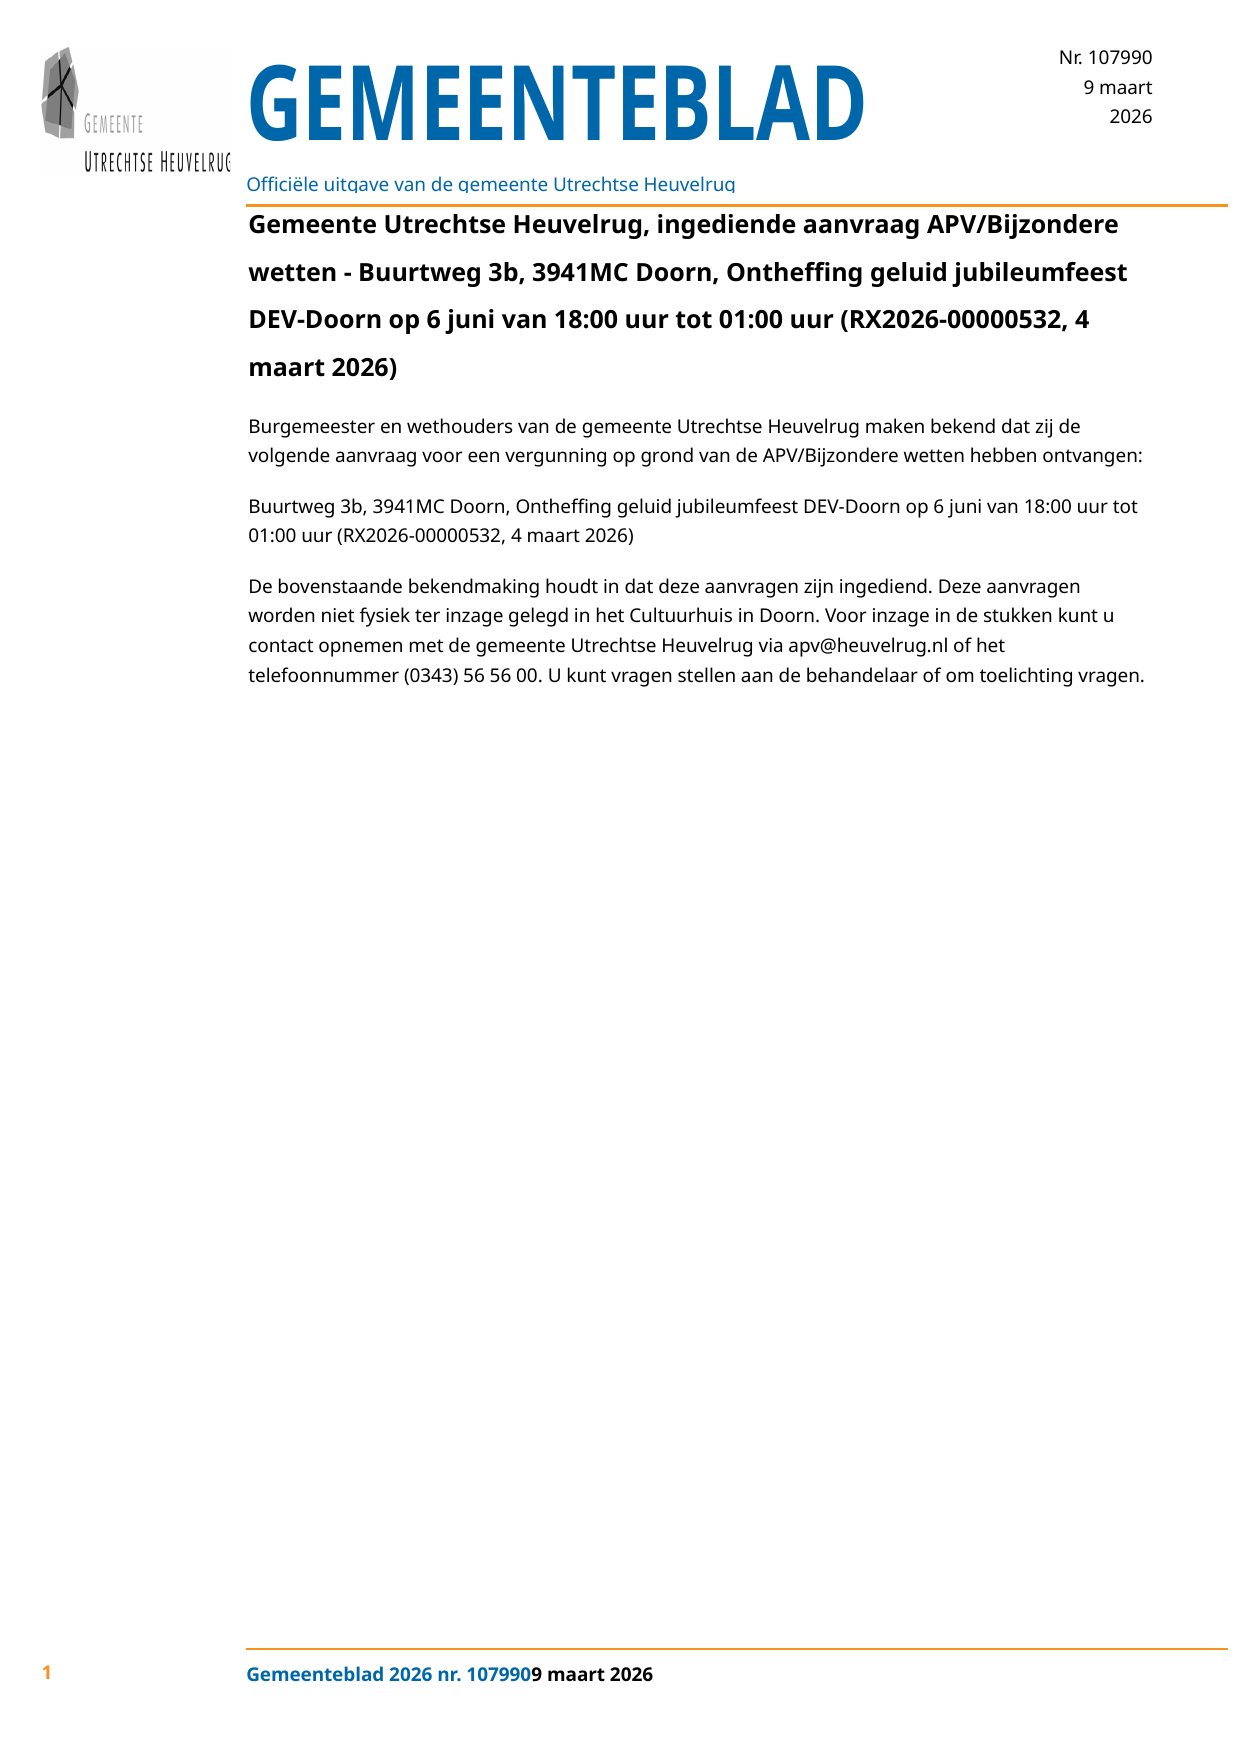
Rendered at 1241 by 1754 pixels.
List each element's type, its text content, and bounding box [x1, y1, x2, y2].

picture [41, 47, 231, 172]
text Buurtweg 3b, 3941MC Doorn, Ontheffing geluid jubileumfeest DEV-Doorn op 6 juni van 18:00 uur tot 01:00 uur (RX2026-00000532, 4 maart 2026) [248, 493, 1152, 548]
text Burgemeester en wethouders van de gemeente Utrechtse Heuvelrug maken bekend dat zij de volgende aanvraag voor een vergunning op grond van de APV/Bijzondere wetten hebben ontvangen: [248, 413, 1152, 468]
text De bovenstaande bekendmaking houdt in dat deze aanvragen zijn ingediend. Deze aanvragen worden niet fysiek ter inzage gelegd in het Cultuurhuis in Doorn. Voor inzage in de stukken kunt u contact opnemen met de gemeente Utrechtse Heuvelrug via apv@heuvelrug.nl of het telefoonnummer (0343) 56 56 00. U kunt vragen stellen aan de behandelaar of om toelichting vragen. [248, 573, 1152, 688]
text Gemeente Utrechtse Heuvelrug, ingediende aanvraag APV/Bijzondere wetten - Buurtweg 3b, 3941MC Doorn, Ontheffing geluid jubileumfeest DEV-Doorn op 6 juni van 18:00 uur tot 01:00 uur (RX2026-00000532, 4 maart 2026) [248, 207, 1152, 384]
